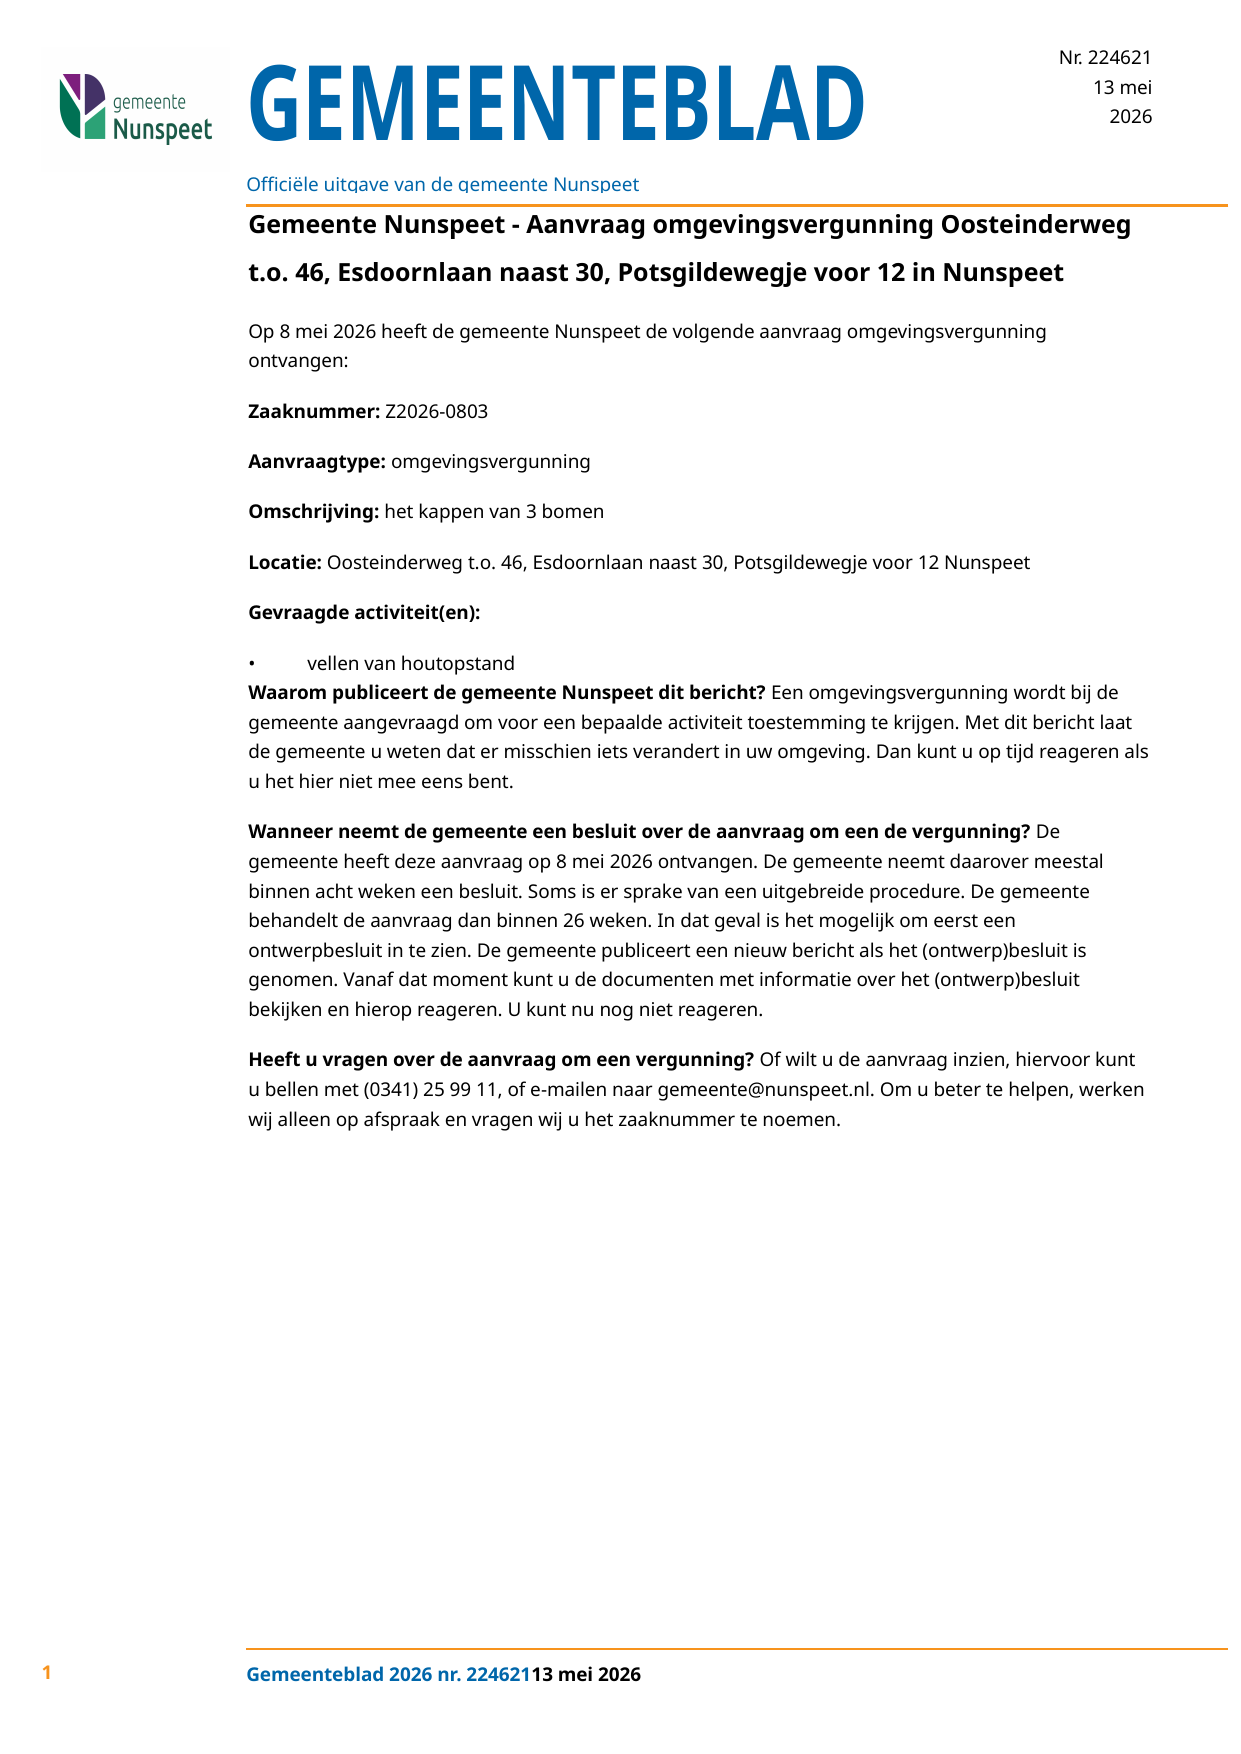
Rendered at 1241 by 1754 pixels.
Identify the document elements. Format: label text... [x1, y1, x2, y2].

text Aanvraagtype: omgevingsvergunning [248, 448, 1152, 474]
text Wanneer neemt de gemeente een besluit over de aanvraag om een de vergunning? De gemeente heeft deze aanvraag op 8 mei 2026 ontvangen. De gemeente neemt daarover meestal binnen acht weken een besluit. Soms is er sprake van een uitgebreide procedure. De gemeente behandelt de aanvraag dan binnen 26 weken. In dat geval is het mogelijk om eerst een ontwerpbesluit in te zien. De gemeente publiceert een nieuw bericht als het (ontwerp)besluit is genomen. Vanaf dat moment kunt u de documenten met informatie over het (ontwerp)besluit bekijken en hierop reageren. U kunt nu nog niet reageren. [248, 819, 1152, 1022]
text Locatie: Oosteinderweg t.o. 46, Esdoornlaan naast 30, Potsgildewegje voor 12 Nunspeet [248, 549, 1152, 575]
picture [41, 47, 231, 172]
text Gevraagde activiteit(en): [248, 599, 1152, 625]
text Waarom publiceert de gemeente Nunspeet dit bericht? Een omgevingsvergunning wordt bij de gemeente aangevraagd om voor een bepaalde activiteit toestemming te krijgen. Met dit bericht laat de gemeente u weten dat er misschien iets verandert in uw omgeving. Dan kunt u op tijd reageren als u het hier niet mee eens bent. [248, 679, 1152, 794]
text Zaaknummer: Z2026-0803 [248, 398, 1152, 424]
text Omschrijving: het kappen van 3 bomen [248, 499, 1152, 524]
text Gemeente Nunspeet - Aanvraag omgevingsvergunning Oosteinderweg t.o. 46, Esdoornlaan naast 30, Potsgildewegje voor 12 in Nunspeet [248, 207, 1152, 288]
text Op 8 mei 2026 heeft de gemeente Nunspeet de volgende aanvraag omgevingsvergunning ontvangen: [248, 318, 1152, 373]
text Heeft u vragen over de aanvraag om een vergunning? Of wilt u de aanvraag inzien, hiervoor kunt u bellen met (0341) 25 99 11, of e-mailen naar gemeente@nunspeet.nl. Om u beter te helpen, werken wij alleen op afspraak en vragen wij u het zaaknummer te noemen. [248, 1047, 1152, 1132]
list vellen van houtopstand [248, 650, 1152, 676]
